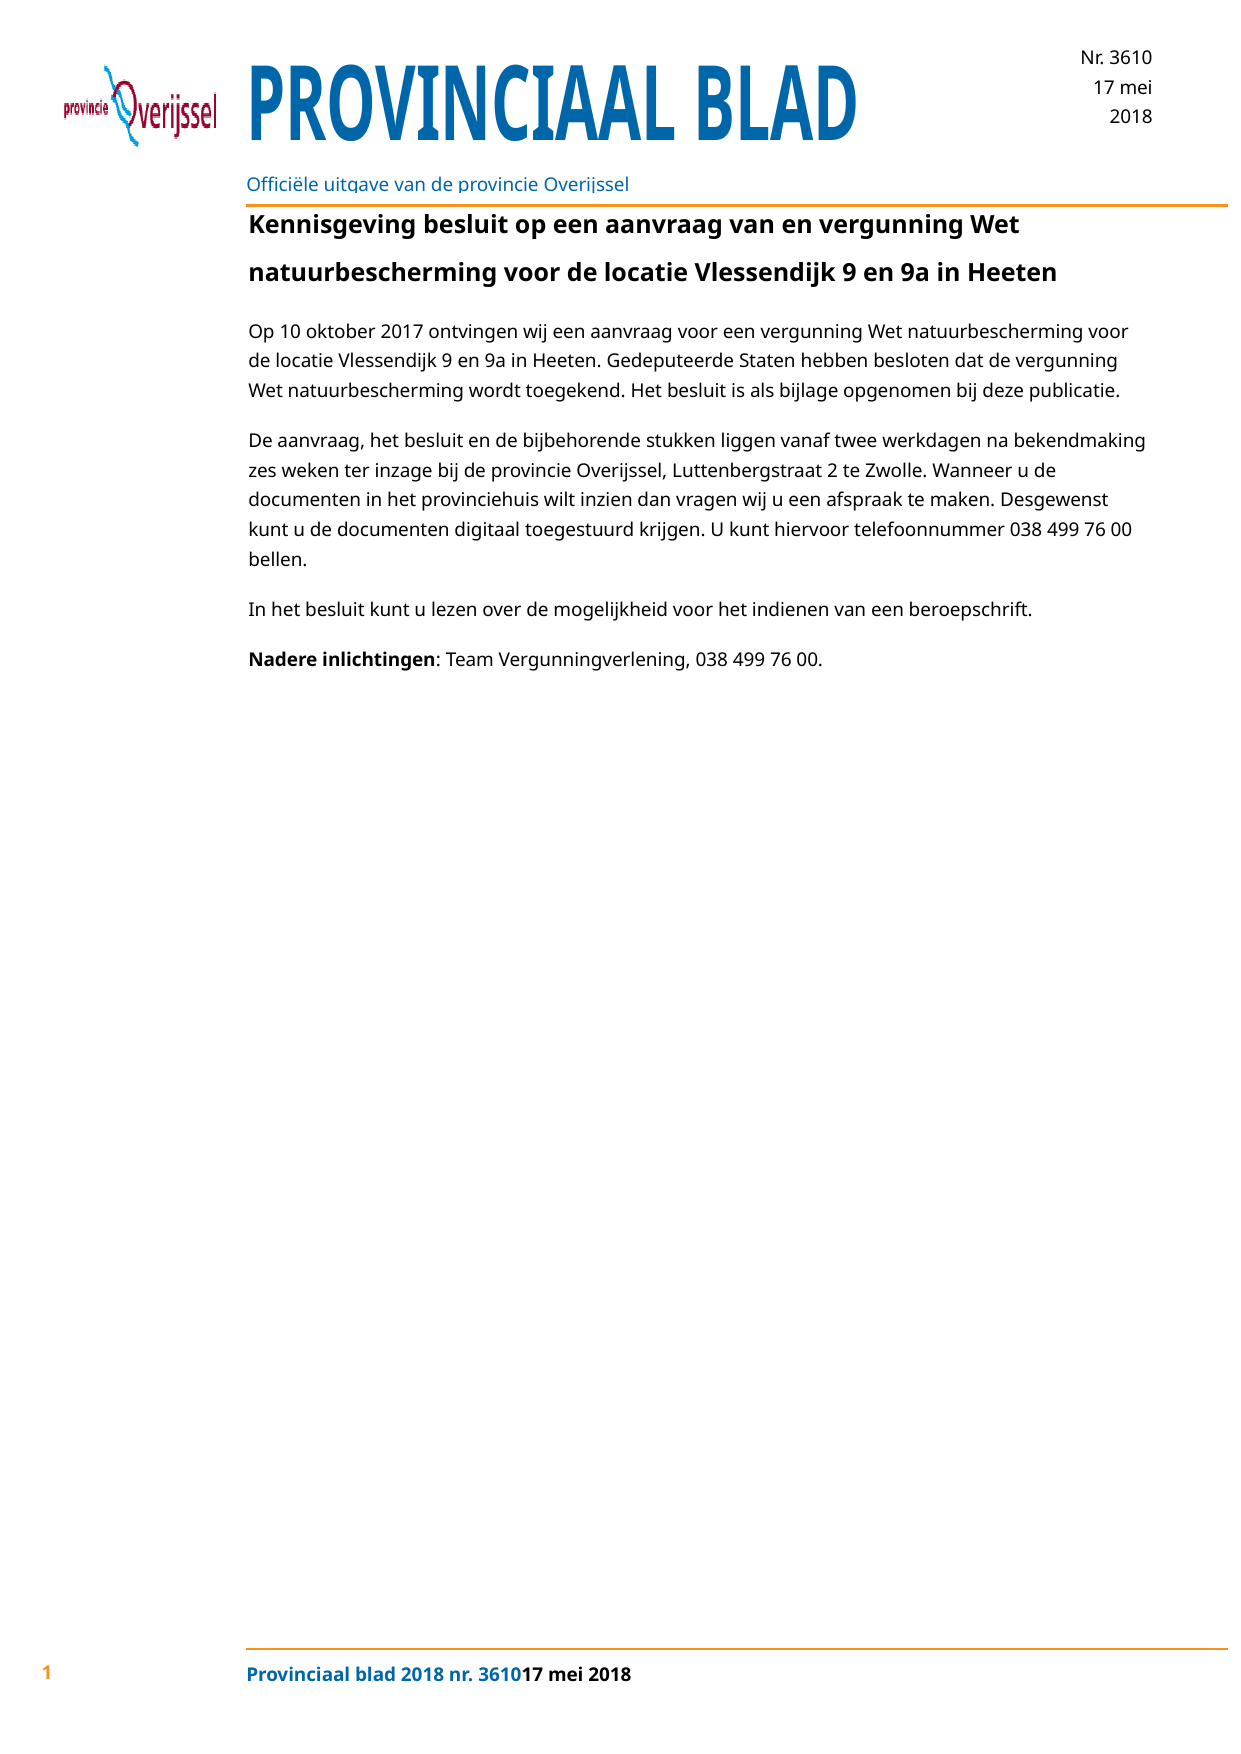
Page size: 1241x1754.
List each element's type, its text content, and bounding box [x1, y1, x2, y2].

text Kennisgeving besluit op een aanvraag van en vergunning Wet natuurbescherming voor de locatie Vlessendijk 9 en 9a in Heeten [248, 207, 1152, 288]
picture [41, 47, 231, 172]
text In het besluit kunt u lezen over de mogelijkheid voor het indienen van een beroepschrift. [248, 596, 1152, 622]
text Op 10 oktober 2017 ontvingen wij een aanvraag voor een vergunning Wet natuurbescherming voor de locatie Vlessendijk 9 en 9a in Heeten. Gedeputeerde Staten hebben besloten dat de vergunning Wet natuurbescherming wordt toegekend. Het besluit is als bijlage opgenomen bij deze publicatie. [248, 318, 1152, 403]
text De aanvraag, het besluit en de bijbehorende stukken liggen vanaf twee werkdagen na bekendmaking zes weken ter inzage bij de provincie Overijssel, Luttenbergstraat 2 te Zwolle. Wanneer u de documenten in het provinciehuis wilt inzien dan vragen wij u een afspraak te maken. Desgewenst kunt u de documenten digitaal toegestuurd krijgen. U kunt hiervoor telefoonnummer 038 499 76 00 bellen. [248, 427, 1152, 572]
text Nadere inlichtingen: Team Vergunningverlening, 038 499 76 00. [248, 647, 1152, 672]
